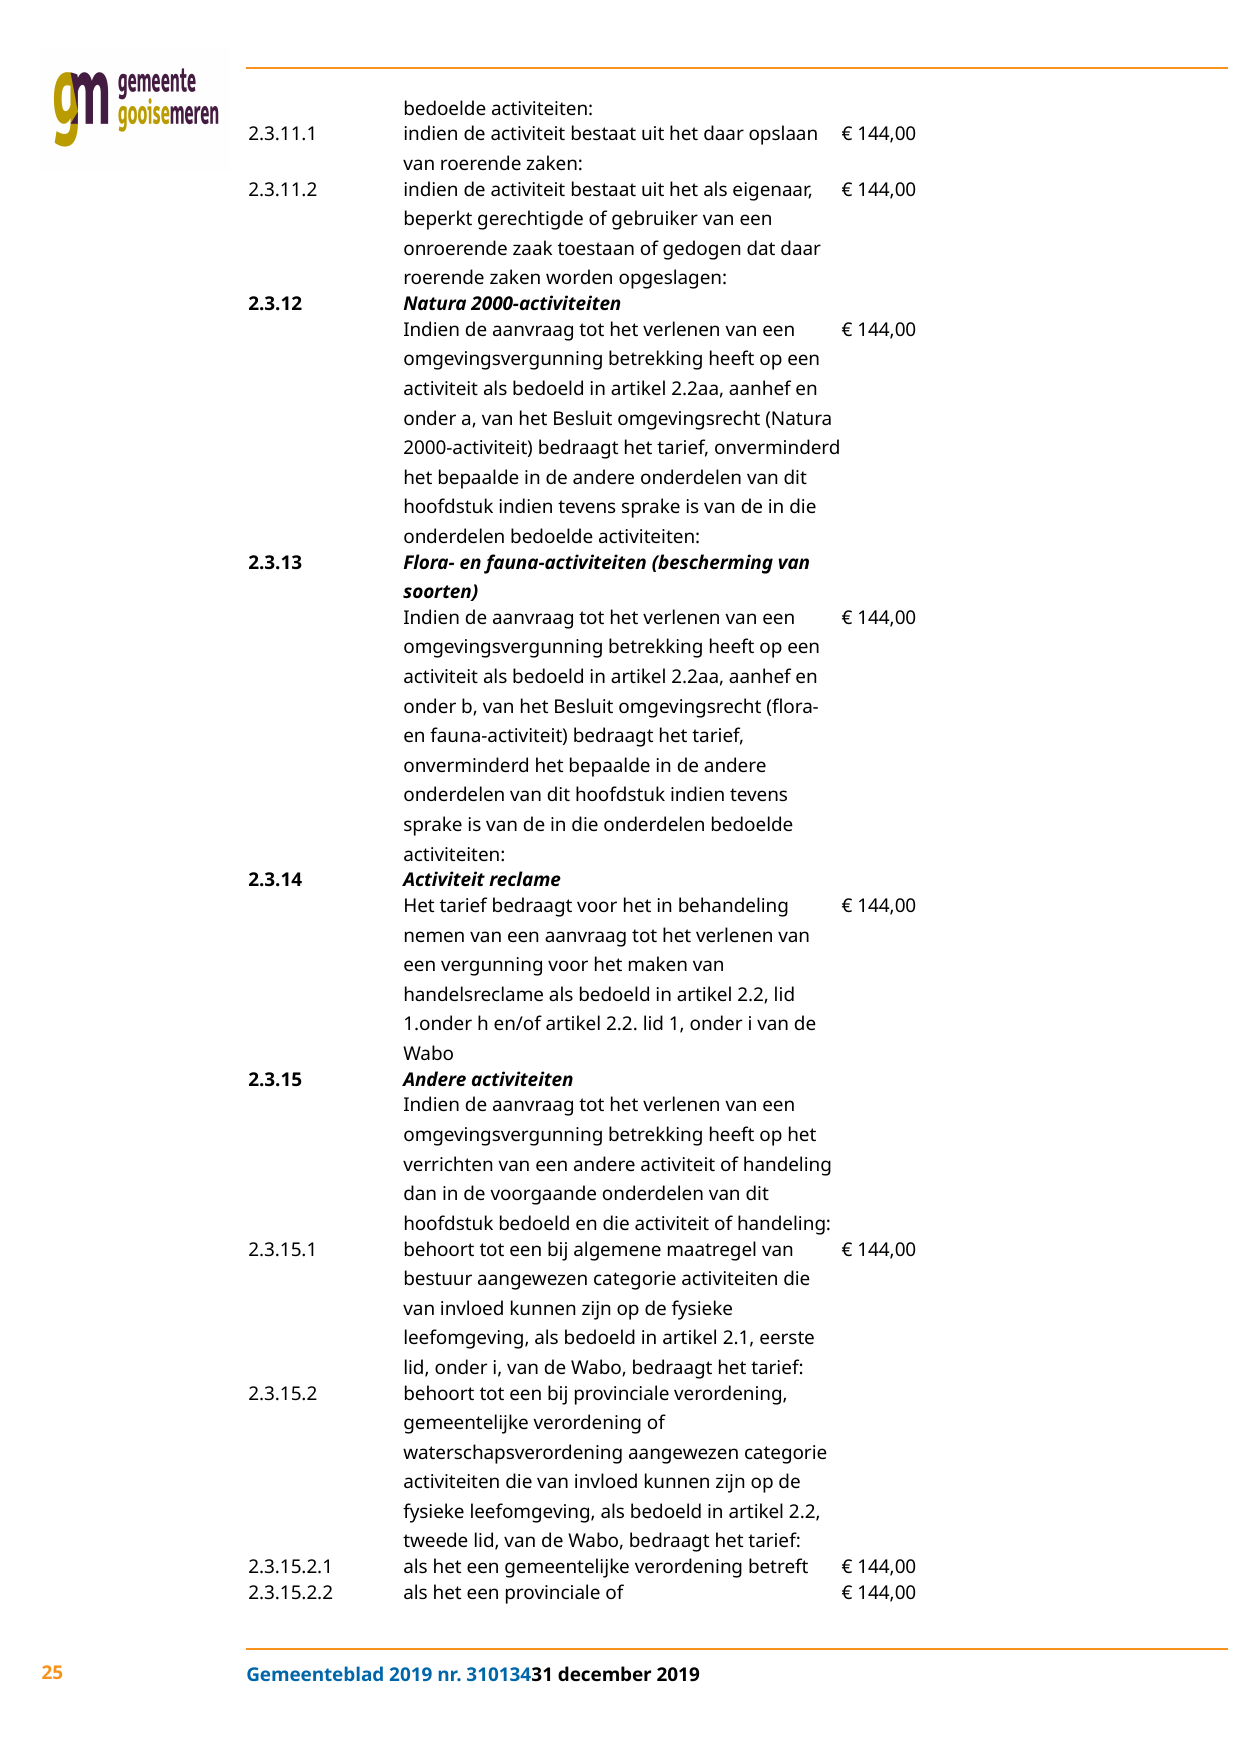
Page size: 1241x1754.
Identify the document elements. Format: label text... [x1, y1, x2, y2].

table_cell 2.3.15.2.2 [248, 1579, 403, 1605]
table_cell [841, 1092, 996, 1236]
table_cell [841, 1380, 996, 1553]
table_cell behoort tot een bij algemene maatregel van bestuur aangewezen categorie activiteiten die van invloed kunnen zijn op de fysieke leefomgeving, als bedoeld in artikel 2.1, eerste lid, onder i, van de Wabo, bedraagt het tarief: [403, 1236, 841, 1380]
table_cell € 144,00 [841, 316, 996, 549]
table_cell [248, 316, 403, 549]
table_cell 2.3.13 [248, 549, 403, 604]
table_cell € 144,00 [841, 604, 996, 867]
table_cell € 144,00 [841, 892, 996, 1066]
table_cell 2.3.12 [248, 290, 403, 316]
table_cell € 144,00 [841, 121, 996, 176]
table_cell [841, 290, 996, 316]
table_cell [841, 549, 996, 604]
table_cell als het een gemeentelijke verordening betreft [403, 1554, 841, 1579]
table_cell 2.3.15.1 [248, 1236, 403, 1380]
table_cell [248, 604, 403, 867]
table_cell [248, 95, 403, 121]
table_cell bedoelde activiteiten: [403, 95, 841, 121]
table_cell € 144,00 [841, 1579, 996, 1605]
table_cell behoort tot een bij provinciale verordening, gemeentelijke verordening of waterschapsverordening aangewezen categorie activiteiten die van invloed kunnen zijn op de fysieke leefomgeving, als bedoeld in artikel 2.2, tweede lid, van de Wabo, bedraagt het tarief: [403, 1380, 841, 1553]
table_cell € 144,00 [841, 1554, 996, 1579]
table_cell als het een provinciale of [403, 1579, 841, 1605]
table_cell Indien de aanvraag tot het verlenen van een omgevingsvergunning betrekking heeft op het verrichten van een andere activiteit of handeling dan in de voorgaande onderdelen van dit hoofdstuk bedoeld en die activiteit of handeling: [403, 1092, 841, 1236]
table_cell [248, 1092, 403, 1236]
table_cell 2.3.11.2 [248, 176, 403, 290]
table_cell € 144,00 [841, 1236, 996, 1380]
table_cell Activiteit reclame [403, 867, 841, 892]
table_cell Andere activiteiten [403, 1066, 841, 1092]
table_cell 2.3.15.2 [248, 1380, 403, 1553]
table_cell 2.3.14 [248, 867, 403, 892]
table_cell 2.3.11.1 [248, 121, 403, 176]
table_cell indien de activiteit bestaat uit het als eigenaar, beperkt gerechtigde of gebruiker van een onroerende zaak toestaan of gedogen dat daar roerende zaken worden opgeslagen: [403, 176, 841, 290]
table_cell indien de activiteit bestaat uit het daar opslaan van roerende zaken: [403, 121, 841, 176]
table_cell Indien de aanvraag tot het verlenen van een omgevingsvergunning betrekking heeft op een activiteit als bedoeld in artikel 2.2aa, aanhef en onder b, van het Besluit omgevingsrecht (flora- en fauna-activiteit) bedraagt het tarief, onverminderd het bepaalde in de andere onderdelen van dit hoofdstuk indien tevens sprake is van de in die onderdelen bedoelde activiteiten: [403, 604, 841, 867]
table_cell Het tarief bedraagt voor het in behandeling nemen van een aanvraag tot het verlenen van een vergunning voor het maken van handelsreclame als bedoeld in artikel 2.2, lid 1.onder h en/of artikel 2.2. lid 1, onder i van de Wabo [403, 892, 841, 1066]
table_cell [841, 1066, 996, 1092]
table_cell Indien de aanvraag tot het verlenen van een omgevingsvergunning betrekking heeft op een activiteit als bedoeld in artikel 2.2aa, aanhef en onder a, van het Besluit omgevingsrecht (Natura 2000-activiteit) bedraagt het tarief, onverminderd het bepaalde in de andere onderdelen van dit hoofdstuk indien tevens sprake is van de in die onderdelen bedoelde activiteiten: [403, 316, 841, 549]
table_cell Natura 2000-activiteiten [403, 290, 841, 316]
table_cell 2.3.15 [248, 1066, 403, 1092]
table_cell [248, 892, 403, 1066]
table_cell [841, 867, 996, 892]
table_cell Flora- en fauna-activiteiten (bescherming van soorten) [403, 549, 841, 604]
table_cell € 144,00 [841, 176, 996, 290]
table_cell 2.3.15.2.1 [248, 1554, 403, 1579]
table_cell [841, 95, 996, 121]
picture [41, 47, 231, 172]
